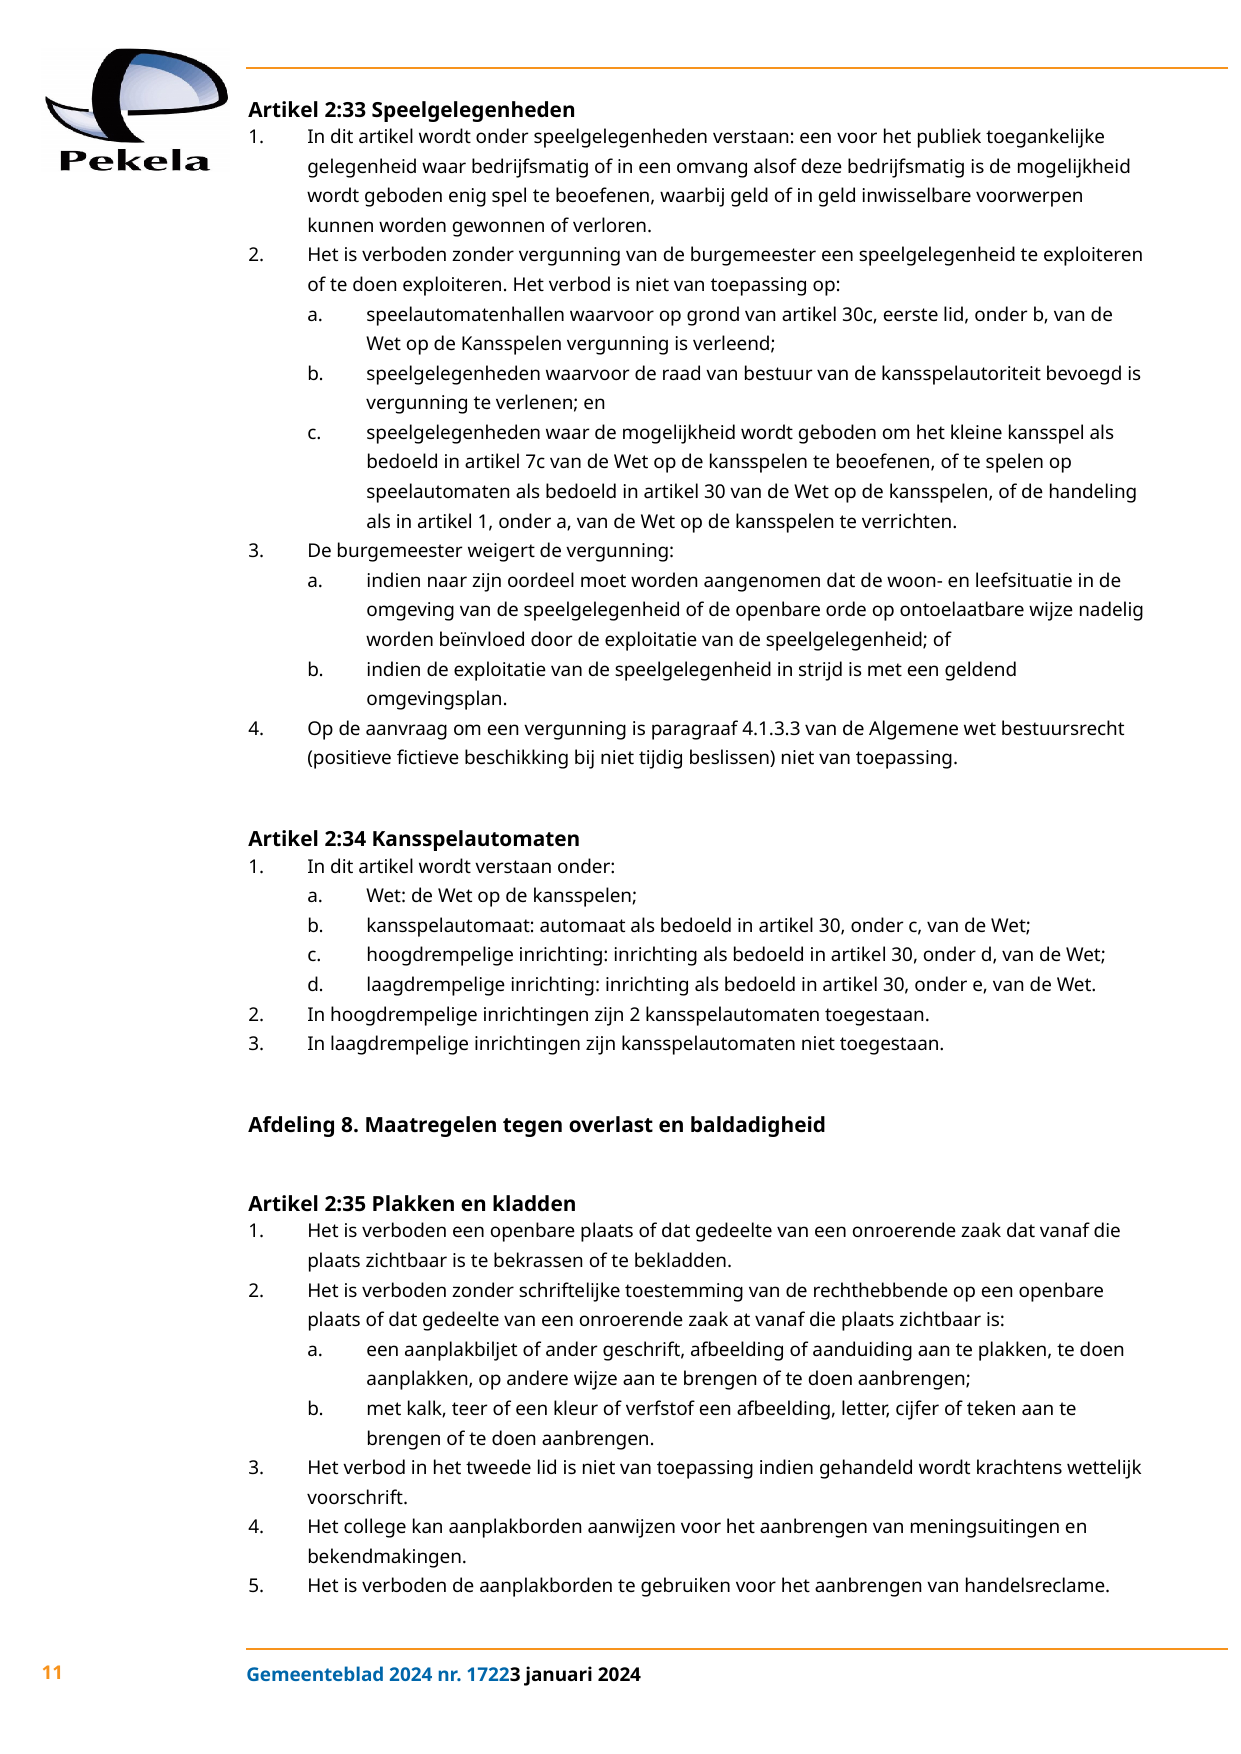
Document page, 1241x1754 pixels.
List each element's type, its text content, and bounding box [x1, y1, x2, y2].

list De burgemeester weigert de vergunning: [248, 537, 1152, 563]
text Artikel 2:34 Kansspelautomaten [248, 824, 1152, 853]
list speelgelegenheden waarvoor de raad van bestuur van de kansspelautoriteit bevoegd is vergunning te verlenen; en [307, 360, 1152, 415]
list Het college kan aanplakborden aanwijzen voor het aanbrengen van meningsuitingen en bekendmakingen. [248, 1513, 1152, 1569]
list hoogdrempelige inrichting: inrichting als bedoeld in artikel 30, onder d, van de Wet; [307, 942, 1152, 967]
list indien naar zijn oordeel moet worden aangenomen dat de woon- en leefsituatie in de omgeving van de speelgelegenheid of de openbare orde op ontoelaatbare wijze nadelig worden beïnvloed door de exploitatie van de speelgelegenheid; of [307, 567, 1152, 652]
list In dit artikel wordt onder speelgelegenheden verstaan: een voor het publiek toegankelijke gelegenheid waar bedrijfsmatig of in een omvang alsof deze bedrijfsmatig is de mogelijkheid wordt geboden enig spel te beoefenen, waarbij geld of in geld inwisselbare voorwerpen kunnen worden gewonnen of verloren. [248, 123, 1152, 238]
list speelautomatenhallen waarvoor op grond van artikel 30c, eerste lid, onder b, van de Wet op de Kansspelen vergunning is verleend; [307, 301, 1152, 356]
list Wet: de Wet op de kansspelen; [307, 882, 1152, 908]
list kansspelautomaat: automaat als bedoeld in artikel 30, onder c, van de Wet; [307, 912, 1152, 938]
list Op de aanvraag om een vergunning is paragraaf 4.1.3.3 van de Algemene wet bestuursrecht (positieve fictieve beschikking bij niet tijdig beslissen) niet van toepassing. [248, 715, 1152, 770]
list Het verbod in het tweede lid is niet van toepassing indien gehandeld wordt krachtens wettelijk voorschrift. [248, 1454, 1152, 1510]
list een aanplakbiljet of ander geschrift, afbeelding of aanduiding aan te plakken, te doen aanplakken, op andere wijze aan te brengen of te doen aanbrengen; [307, 1336, 1152, 1391]
list In laagdrempelige inrichtingen zijn kansspelautomaten niet toegestaan. [248, 1030, 1152, 1056]
list Het is verboden zonder schriftelijke toestemming van de rechthebbende op een openbare plaats of dat gedeelte van een onroerende zaak at vanaf die plaats zichtbaar is: [248, 1277, 1152, 1332]
text Afdeling 8. Maatregelen tegen overlast en baldadigheid [248, 1110, 1152, 1139]
list In hoogdrempelige inrichtingen zijn 2 kansspelautomaten toegestaan. [248, 1001, 1152, 1027]
text Artikel 2:33 Speelgelegenheden [248, 95, 1152, 123]
text Artikel 2:35 Plakken en kladden [248, 1189, 1152, 1218]
list speelgelegenheden waar de mogelijkheid wordt geboden om het kleine kansspel als bedoeld in artikel 7c van de Wet op de kansspelen te beoefenen, of te spelen op speelautomaten als bedoeld in artikel 30 van de Wet op de kansspelen, of de handeling als in artikel 1, onder a, van de Wet op de kansspelen te verrichten. [307, 419, 1152, 533]
list Het is verboden een openbare plaats of dat gedeelte van een onroerende zaak dat vanaf die plaats zichtbaar is te bekrassen of te bekladden. [248, 1218, 1152, 1273]
list laagdrempelige inrichting: inrichting als bedoeld in artikel 30, onder e, van de Wet. [307, 971, 1152, 997]
list Het is verboden zonder vergunning van de burgemeester een speelgelegenheid te exploiteren of te doen exploiteren. Het verbod is niet van toepassing op: [248, 242, 1152, 297]
list indien de exploitatie van de speelgelegenheid in strijd is met een geldend omgevingsplan. [307, 656, 1152, 711]
picture [41, 47, 231, 172]
list In dit artikel wordt verstaan onder: [248, 853, 1152, 879]
list met kalk, teer of een kleur of verfstof een afbeelding, letter, cijfer of teken aan te brengen of te doen aanbrengen. [307, 1395, 1152, 1451]
list Het is verboden de aanplakborden te gebruiken voor het aanbrengen van handelsreclame. [248, 1573, 1152, 1598]
